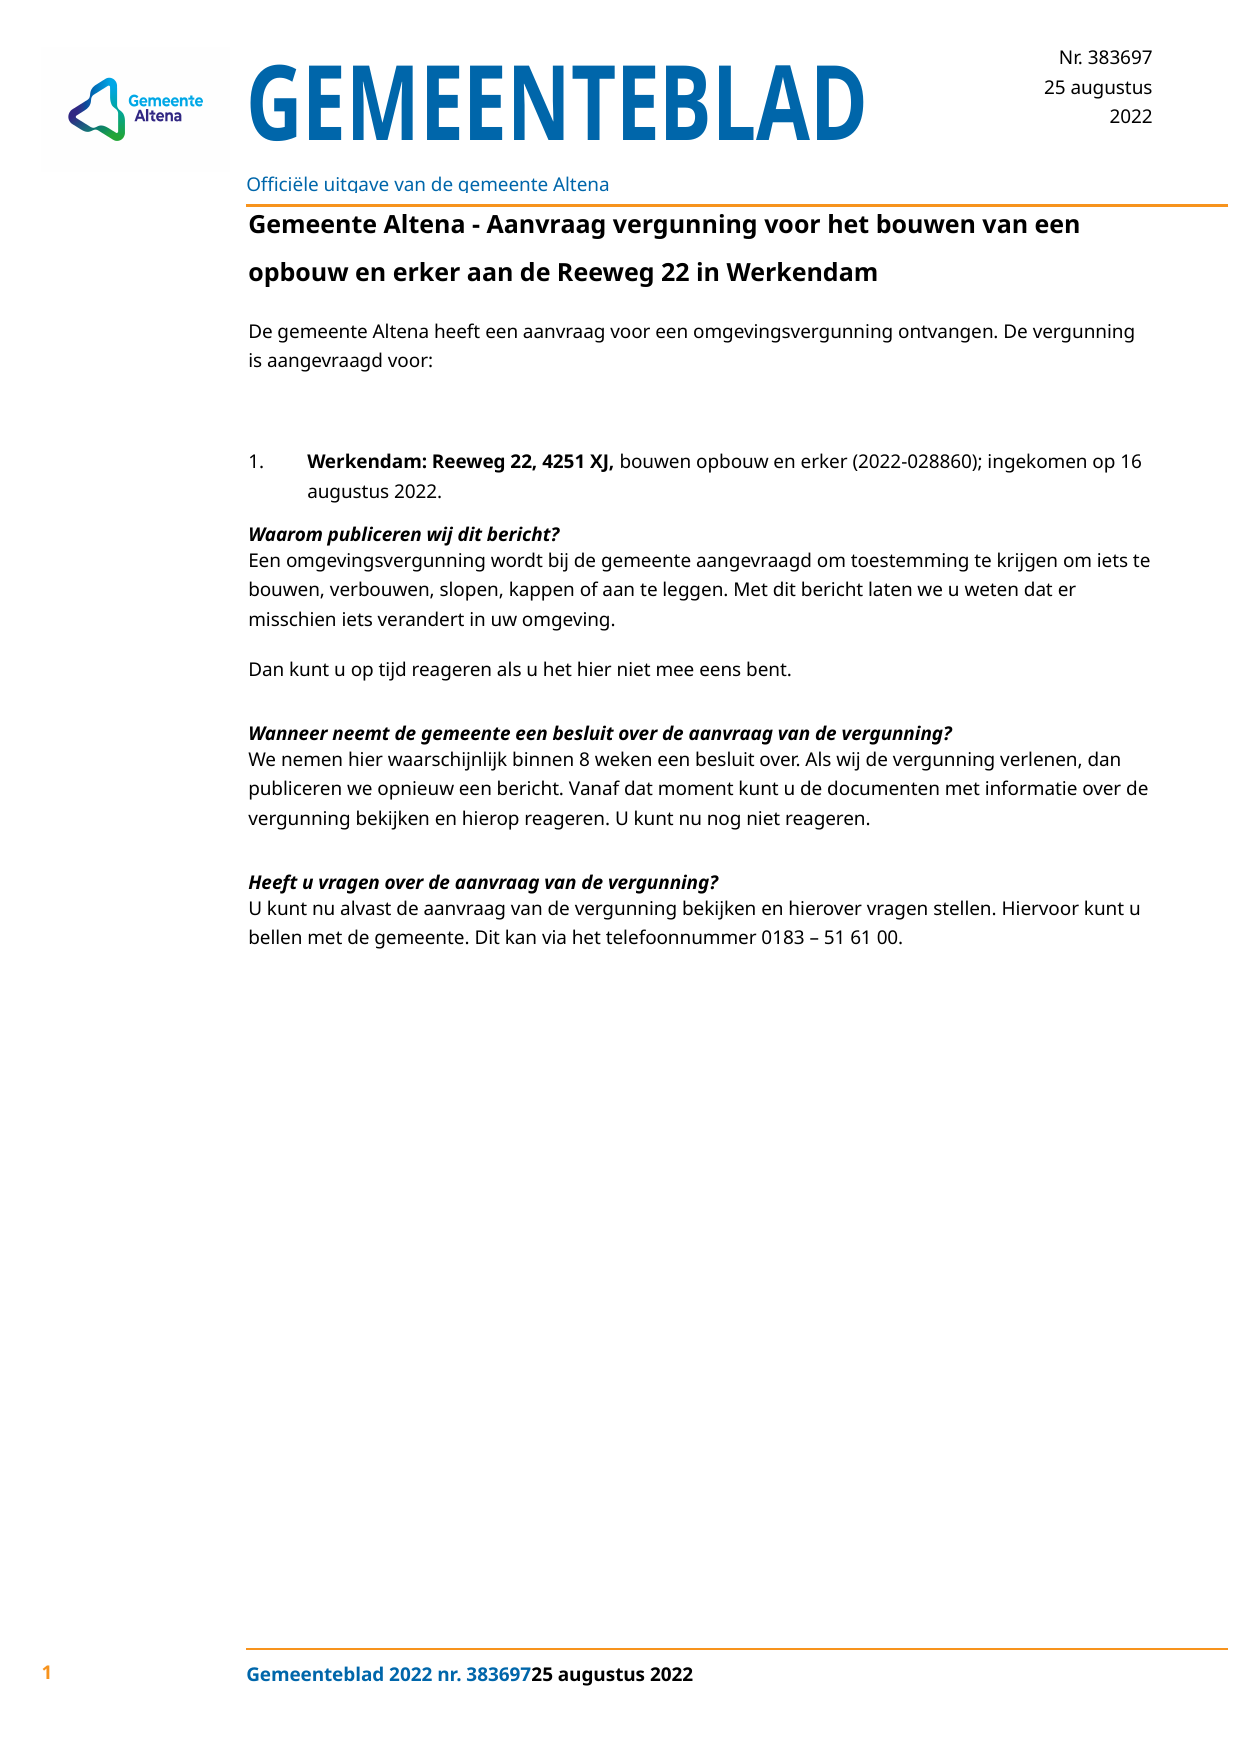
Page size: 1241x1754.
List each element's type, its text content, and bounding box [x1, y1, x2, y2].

text Wanneer neemt de gemeente een besluit over de aanvraag van de vergunning? [248, 720, 1152, 746]
picture [41, 47, 231, 172]
text Heeft u vragen over de aanvraag van de vergunning? [248, 869, 1152, 895]
text Waarom publiceren wij dit bericht? [248, 521, 1152, 547]
text Dan kunt u op tijd reageren als u het hier niet mee eens bent. [248, 656, 1152, 682]
text De gemeente Altena heeft een aanvraag voor een omgevingsvergunning ontvangen. De vergunning is aangevraagd voor: [248, 318, 1152, 373]
text Gemeente Altena - Aanvraag vergunning voor het bouwen van een opbouw en erker aan de Reeweg 22 in Werkendam [248, 207, 1152, 288]
text We nemen hier waarschijnlijk binnen 8 weken een besluit over. Als wij de vergunning verlenen, dan publiceren we opnieuw een bericht. Vanaf dat moment kunt u de documenten met informatie over de vergunning bekijken en hierop reageren. U kunt nu nog niet reageren. [248, 746, 1152, 831]
list Werkendam: Reeweg 22, 4251 XJ, bouwen opbouw en erker (2022-028860); ingekomen op 16 augustus 2022. [248, 448, 1152, 504]
text U kunt nu alvast de aanvraag van de vergunning bekijken en hierover vragen stellen. Hiervoor kunt u bellen met de gemeente. Dit kan via het telefoonnummer 0183 – 51 61 00. [248, 895, 1152, 950]
text Een omgevingsvergunning wordt bij de gemeente aangevraagd om toestemming te krijgen om iets te bouwen, verbouwen, slopen, kappen of aan te leggen. Met dit bericht laten we u weten dat er misschien iets verandert in uw omgeving. [248, 547, 1152, 632]
